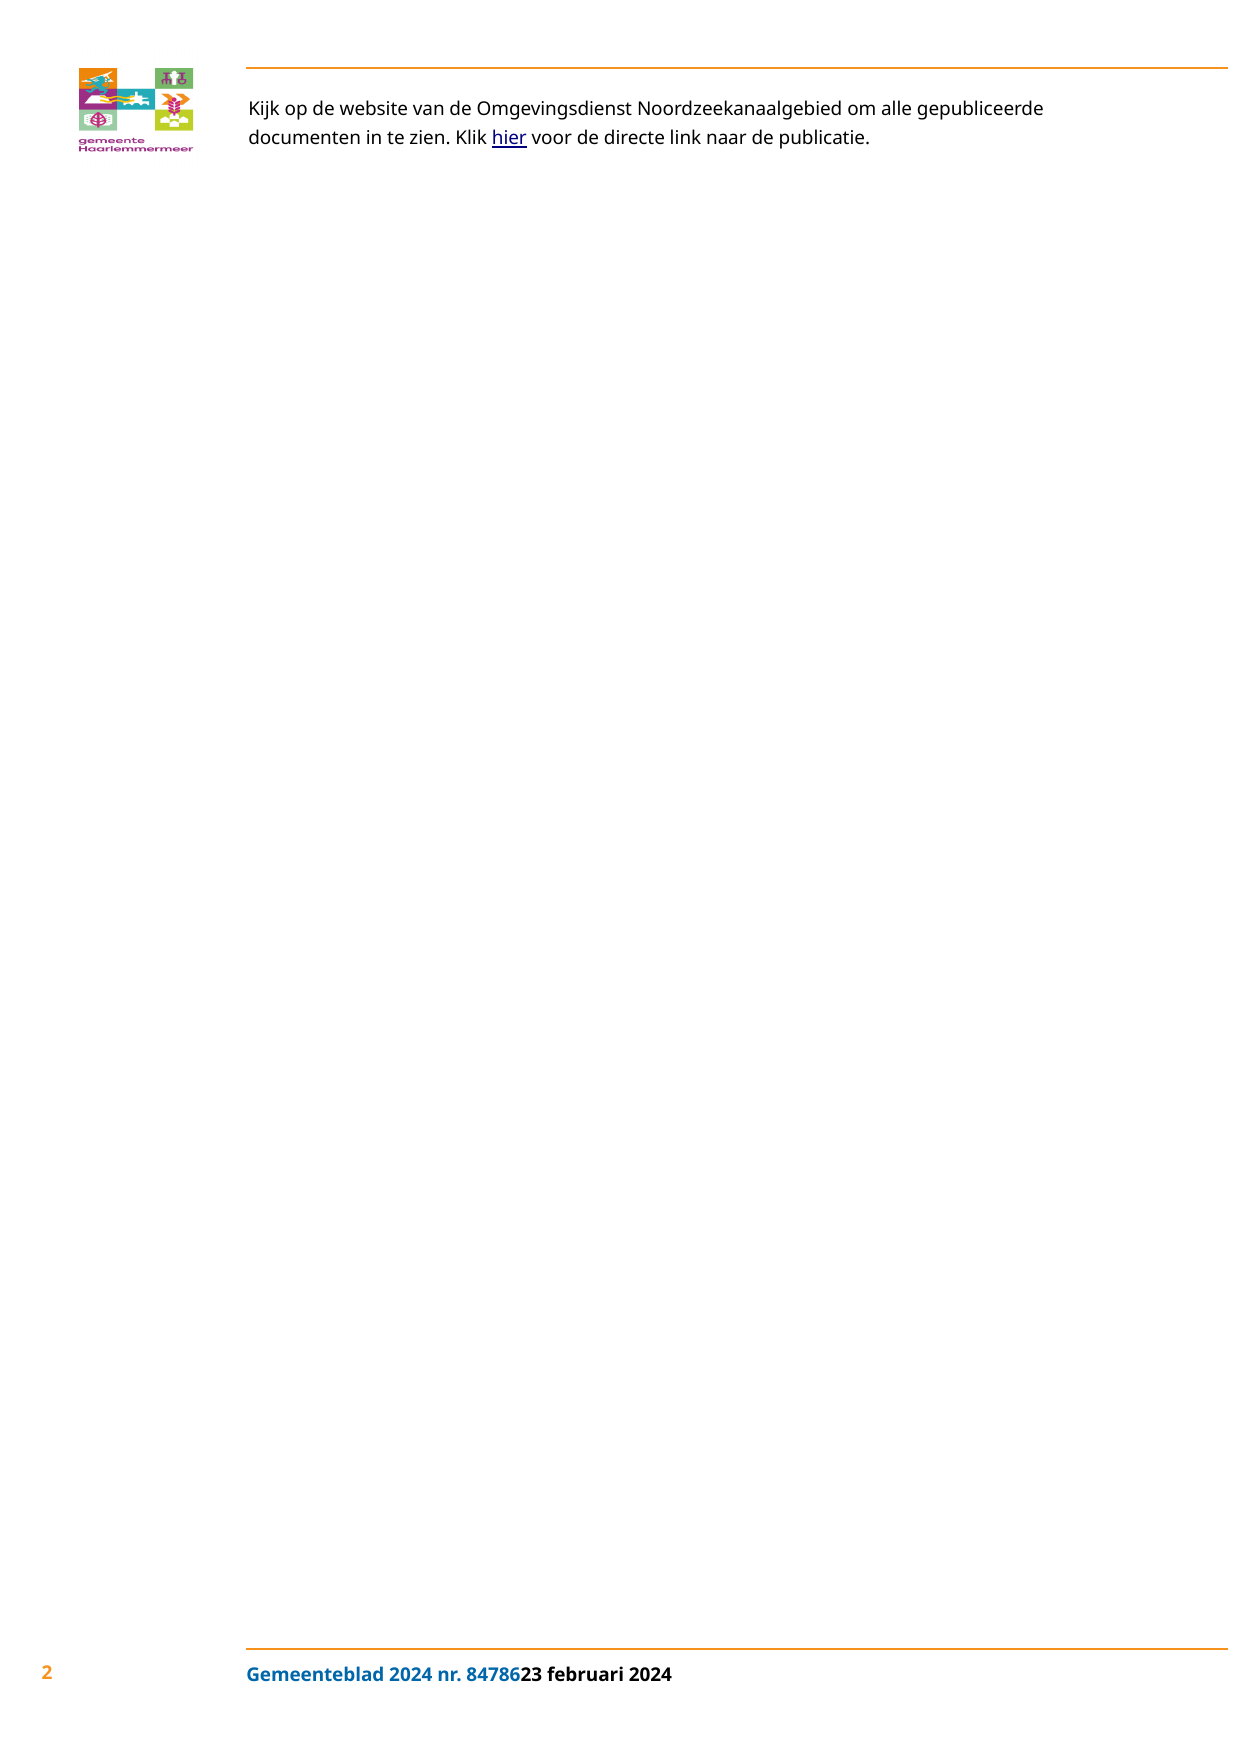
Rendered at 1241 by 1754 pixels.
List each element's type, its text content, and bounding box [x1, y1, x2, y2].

picture [41, 47, 231, 172]
text Kijk op de website van de Omgevingsdienst Noordzeekanaalgebied om alle gepubliceerde documenten in te zien. Klik hier voor de directe link naar de publicatie. [248, 95, 1152, 150]
